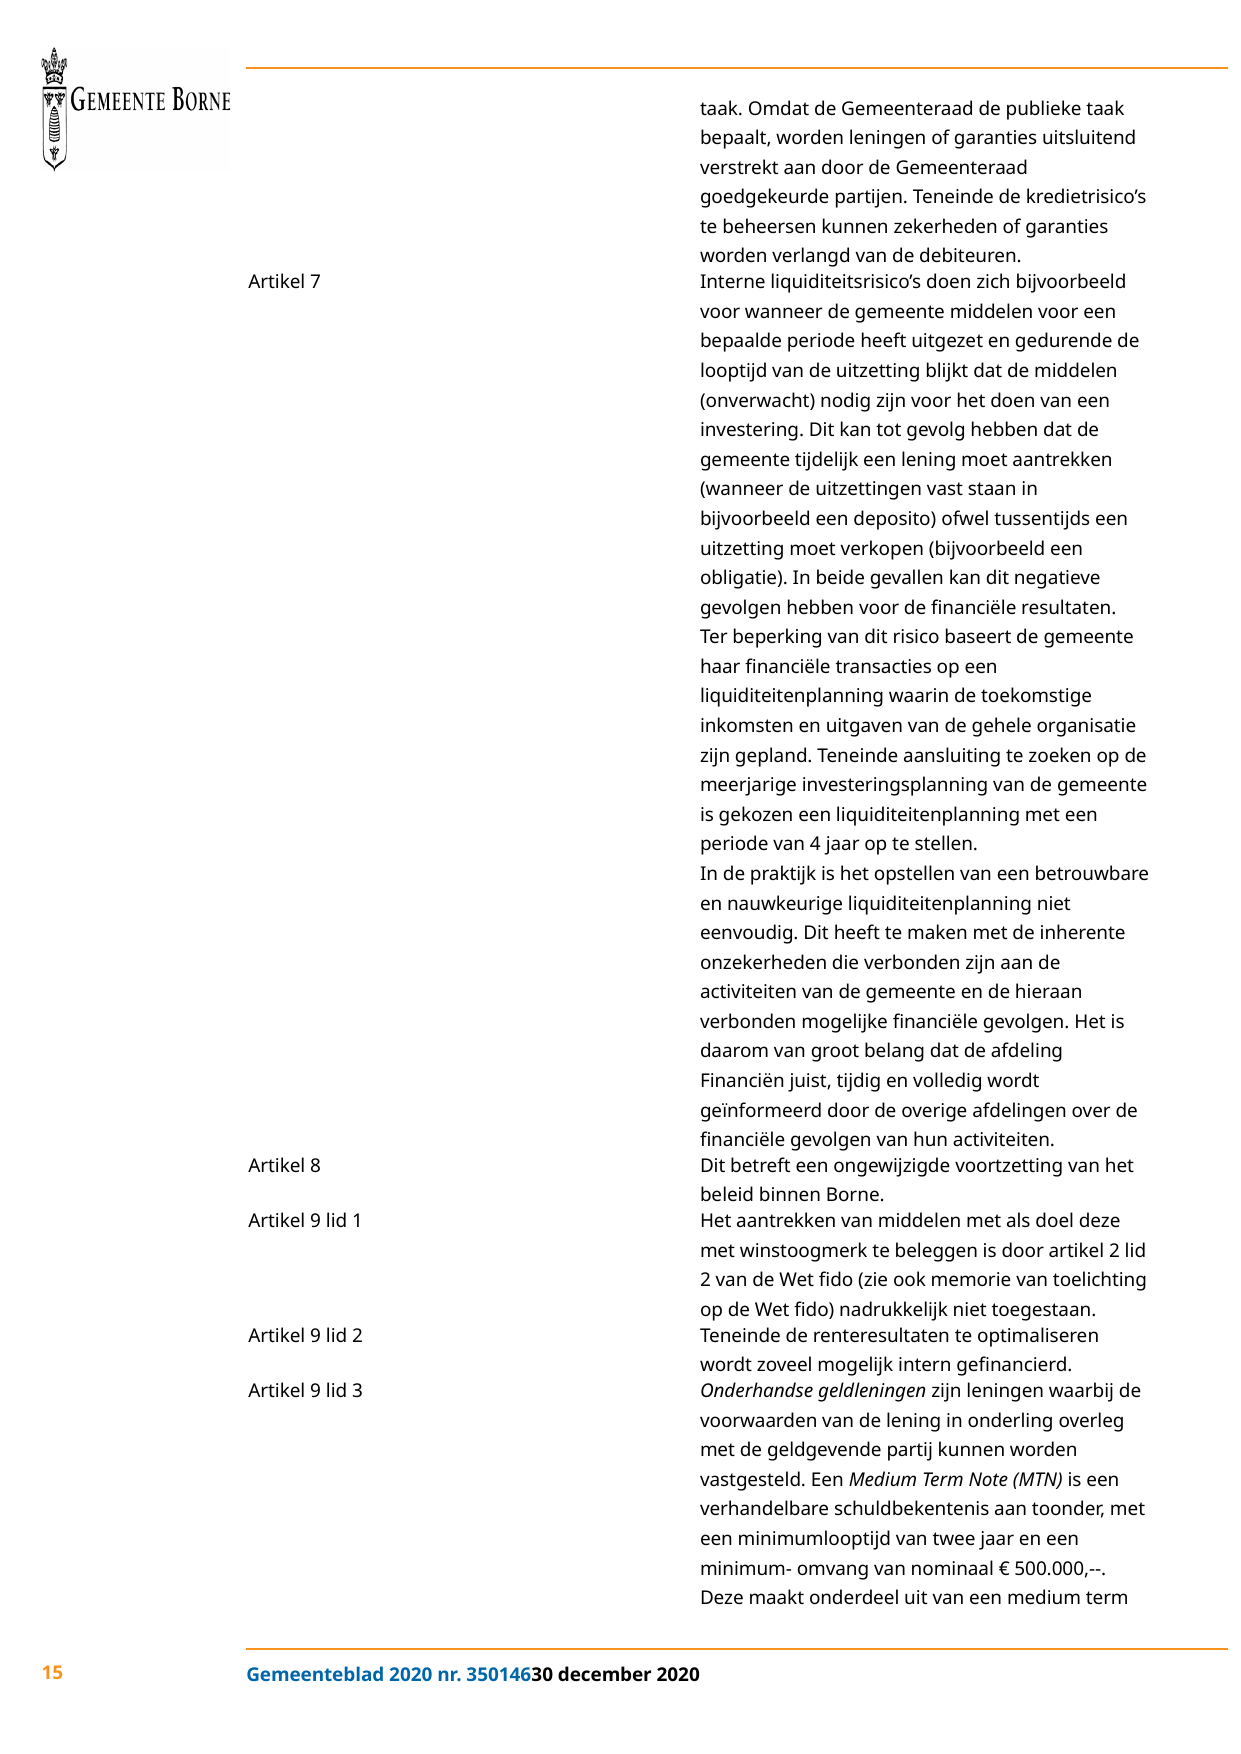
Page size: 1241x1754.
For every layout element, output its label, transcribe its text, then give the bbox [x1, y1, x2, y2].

table_cell Artikel 9 lid 3 [248, 1377, 700, 1610]
table_cell Dit betreft een ongewijzigde voortzetting van het beleid binnen Borne. [700, 1152, 1152, 1207]
picture [41, 47, 231, 172]
table_cell Artikel 9 lid 2 [248, 1322, 700, 1377]
table_cell taak. Omdat de Gemeenteraad de publieke taak bepaalt, worden leningen of garanties uitsluitend verstrekt aan door de Gemeenteraad goedgekeurde partijen. Teneinde de kredietrisico’s te beheersen kunnen zekerheden of garanties worden verlangd van de debiteuren. [700, 95, 1152, 268]
table_cell Artikel 9 lid 1 [248, 1208, 700, 1322]
table_cell Teneinde de renteresultaten te optimaliseren wordt zoveel mogelijk intern gefinancierd. [700, 1322, 1152, 1377]
table_cell Het aantrekken van middelen met als doel deze met winstoogmerk te beleggen is door artikel 2 lid 2 van de Wet fido (zie ook memorie van toelichting op de Wet fido) nadrukkelijk niet toegestaan. [700, 1208, 1152, 1322]
table_cell [248, 95, 700, 268]
table_cell Artikel 7 [248, 269, 700, 1152]
table_cell Artikel 8 [248, 1152, 700, 1207]
table_cell Interne liquiditeitsrisico’s doen zich bijvoorbeeld voor wanneer de gemeente middelen voor een bepaalde periode heeft uitgezet en gedurende de looptijd van de uitzetting blijkt dat de middelen (onverwacht) nodig zijn voor het doen van een investering. Dit kan tot gevolg hebben dat de gemeente tijdelijk een lening moet aantrekken (wanneer de uitzettingen vast staan in bijvoorbeeld een deposito) ofwel tussentijds een uitzetting moet verkopen (bijvoorbeeld een obligatie). In beide gevallen kan dit negatieve gevolgen hebben voor de financiële resultaten. Ter beperking van dit risico baseert de gemeente haar financiële transacties op een liquiditeitenplanning waarin de toekomstige inkomsten en uitgaven van de gehele organisatie zijn gepland. Teneinde aansluiting te zoeken op de meerjarige investeringsplanning van de gemeente is gekozen een liquiditeitenplanning met een periode van 4 jaar op te stellen. In de praktijk is het opstellen van een betrouwbare en nauwkeurige liquiditeitenplanning niet eenvoudig. Dit heeft te maken met de inherente onzekerheden die verbonden zijn aan de activiteiten van de gemeente en de hieraan verbonden mogelijke financiële gevolgen. Het is daarom van groot belang dat de afdeling Financiën juist, tijdig en volledig wordt geïnformeerd door de overige afdelingen over de financiële gevolgen van hun activiteiten. [700, 269, 1152, 1152]
table_cell Onderhandse geldleningen zijn leningen waarbij de voorwaarden van de lening in onderling overleg met de geldgevende partij kunnen worden vastgesteld. Een Medium Term Note (MTN) is een verhandelbare schuldbekentenis aan toonder, met een minimumlooptijd van twee jaar en een minimum- omvang van nominaal € 500.000,--. Deze maakt onderdeel uit van een medium term [700, 1377, 1152, 1610]
